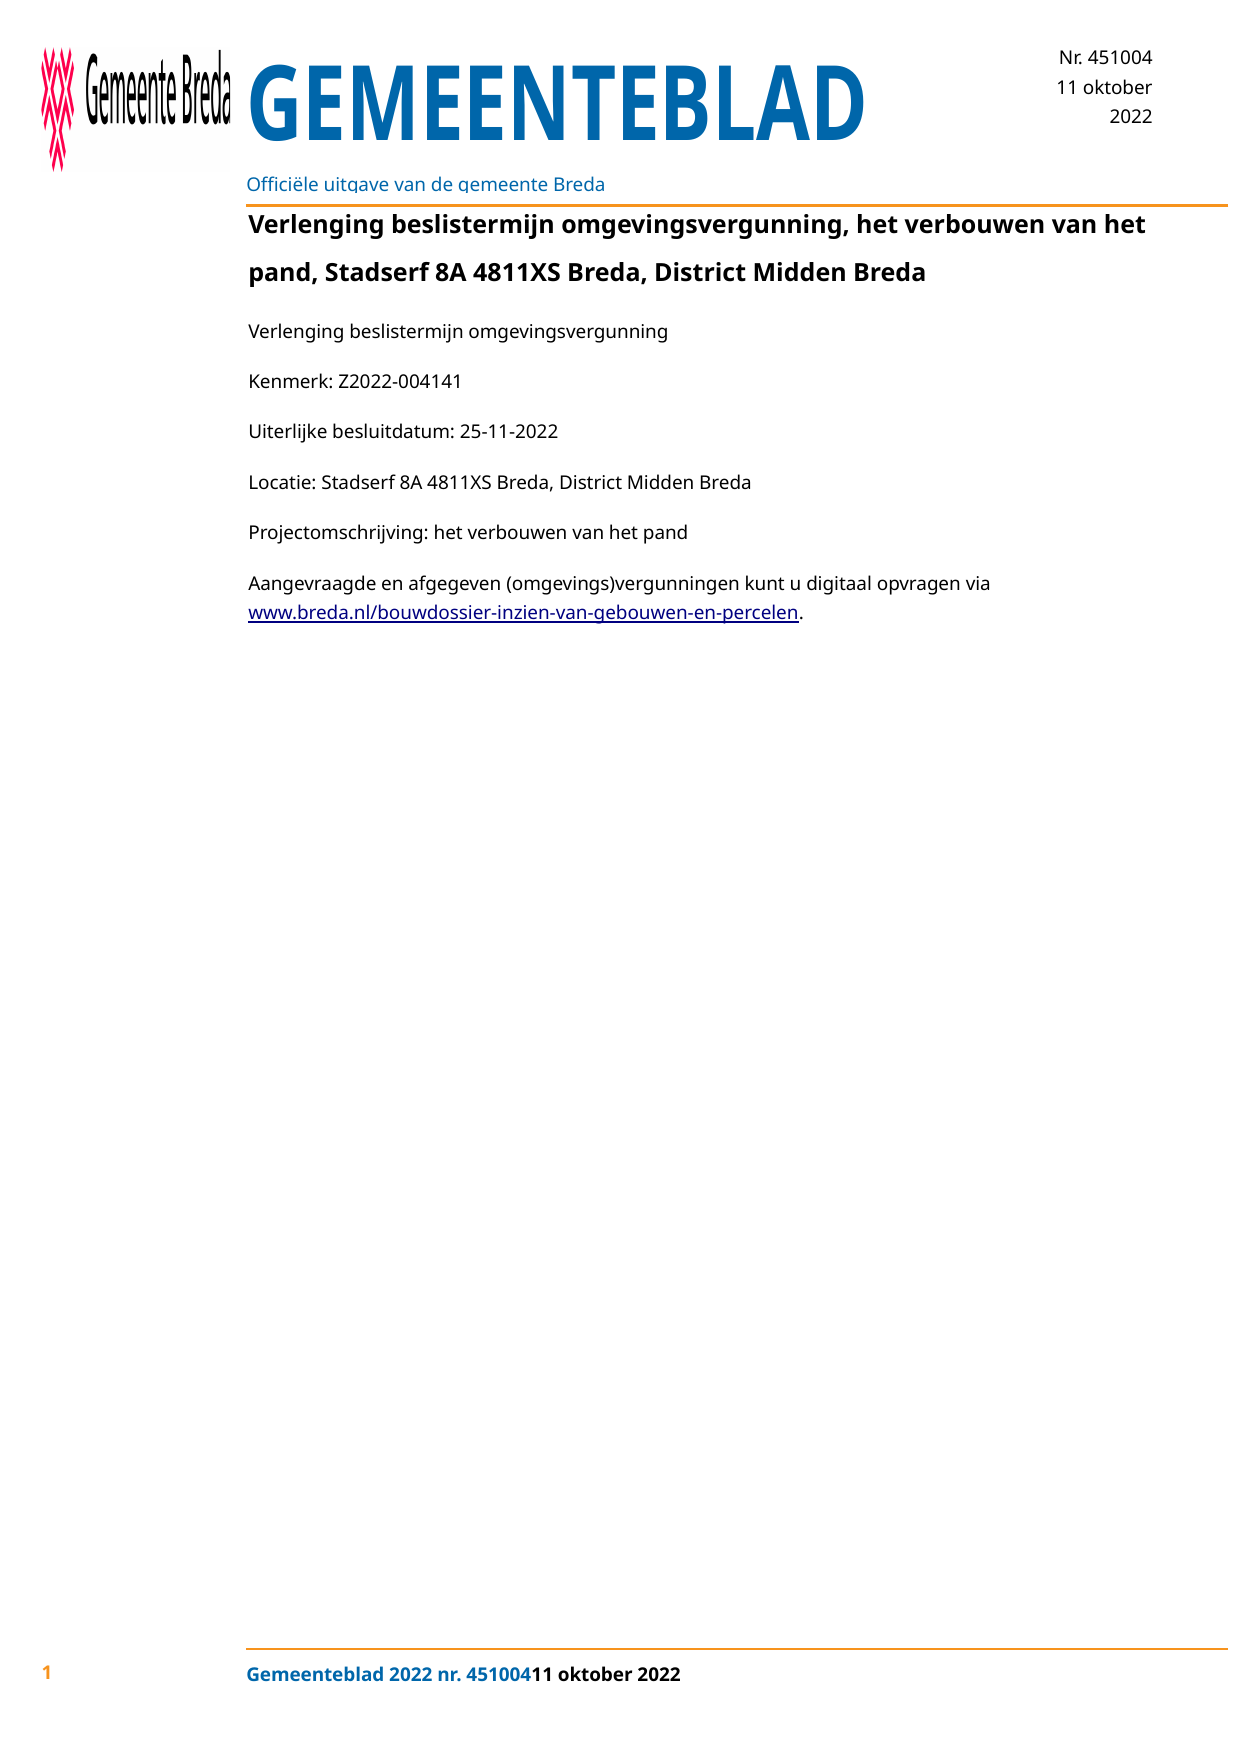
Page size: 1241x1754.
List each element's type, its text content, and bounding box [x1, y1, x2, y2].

text Uiterlijke besluitdatum: 25-11-2022 [248, 419, 1152, 444]
text Kenmerk: Z2022-004141 [248, 368, 1152, 394]
text Locatie: Stadserf 8A 4811XS Breda, District Midden Breda [248, 469, 1152, 495]
text Verlenging beslistermijn omgevingsvergunning [248, 318, 1152, 344]
picture [41, 47, 231, 172]
text Verlenging beslistermijn omgevingsvergunning, het verbouwen van het pand, Stadserf 8A 4811XS Breda, District Midden Breda [248, 207, 1152, 288]
text Projectomschrijving: het verbouwen van het pand [248, 519, 1152, 545]
text Aangevraagde en afgegeven (omgevings)vergunningen kunt u digitaal opvragen via www.breda.nl/bouwdossier-inzien-van-gebouwen-en-percelen. [248, 570, 1152, 625]
